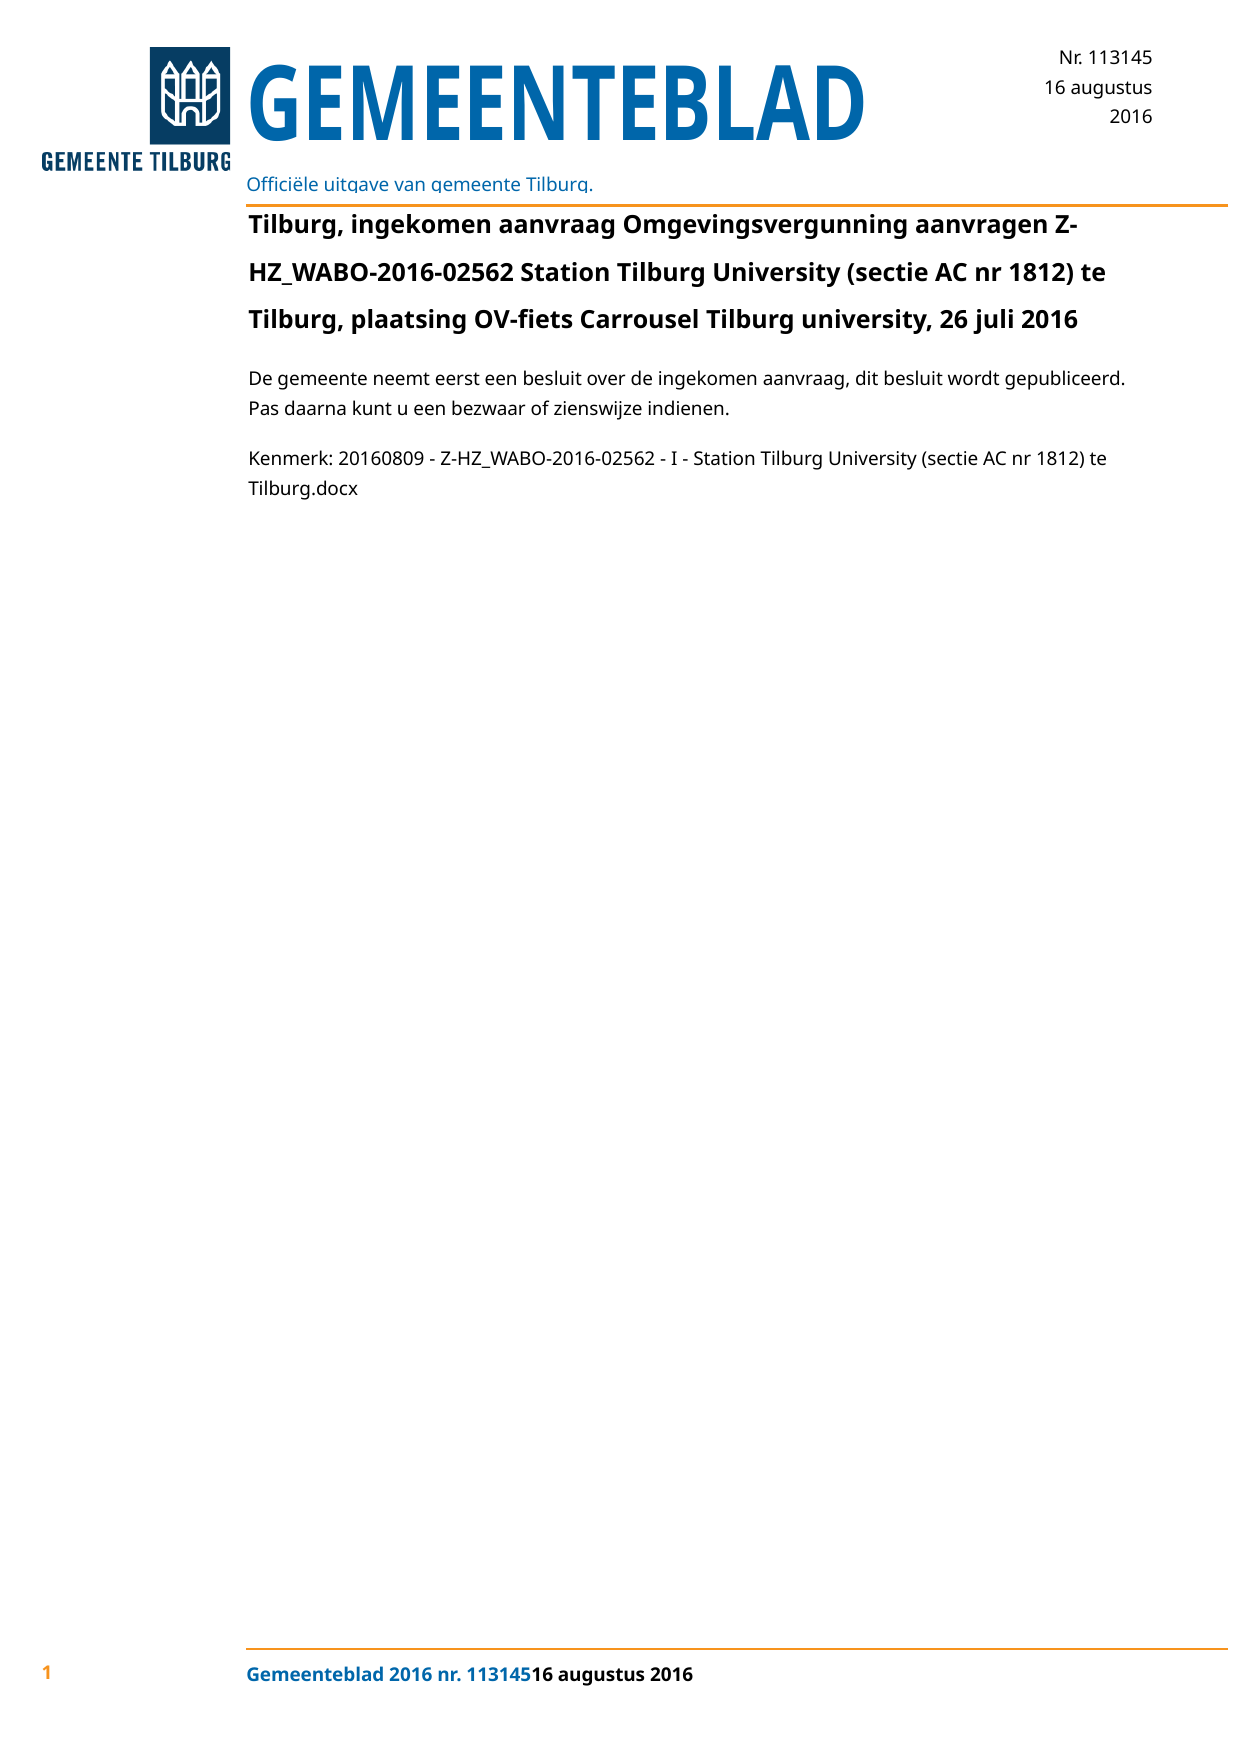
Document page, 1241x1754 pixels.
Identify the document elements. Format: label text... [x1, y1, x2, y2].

text Tilburg, ingekomen aanvraag Omgevingsvergunning aanvragen Z-HZ_WABO-2016-02562 Station Tilburg University (sectie AC nr 1812) te Tilburg, plaatsing OV-fiets Carrousel Tilburg university, 26 juli 2016 [248, 207, 1152, 336]
picture [41, 47, 231, 172]
text De gemeente neemt eerst een besluit over de ingekomen aanvraag, dit besluit wordt gepubliceerd. Pas daarna kunt u een bezwaar of zienswijze indienen. [248, 366, 1152, 421]
text Kenmerk: 20160809 - Z-HZ_WABO-2016-02562 - I - Station Tilburg University (sectie AC nr 1812) te Tilburg.docx [248, 446, 1152, 501]
